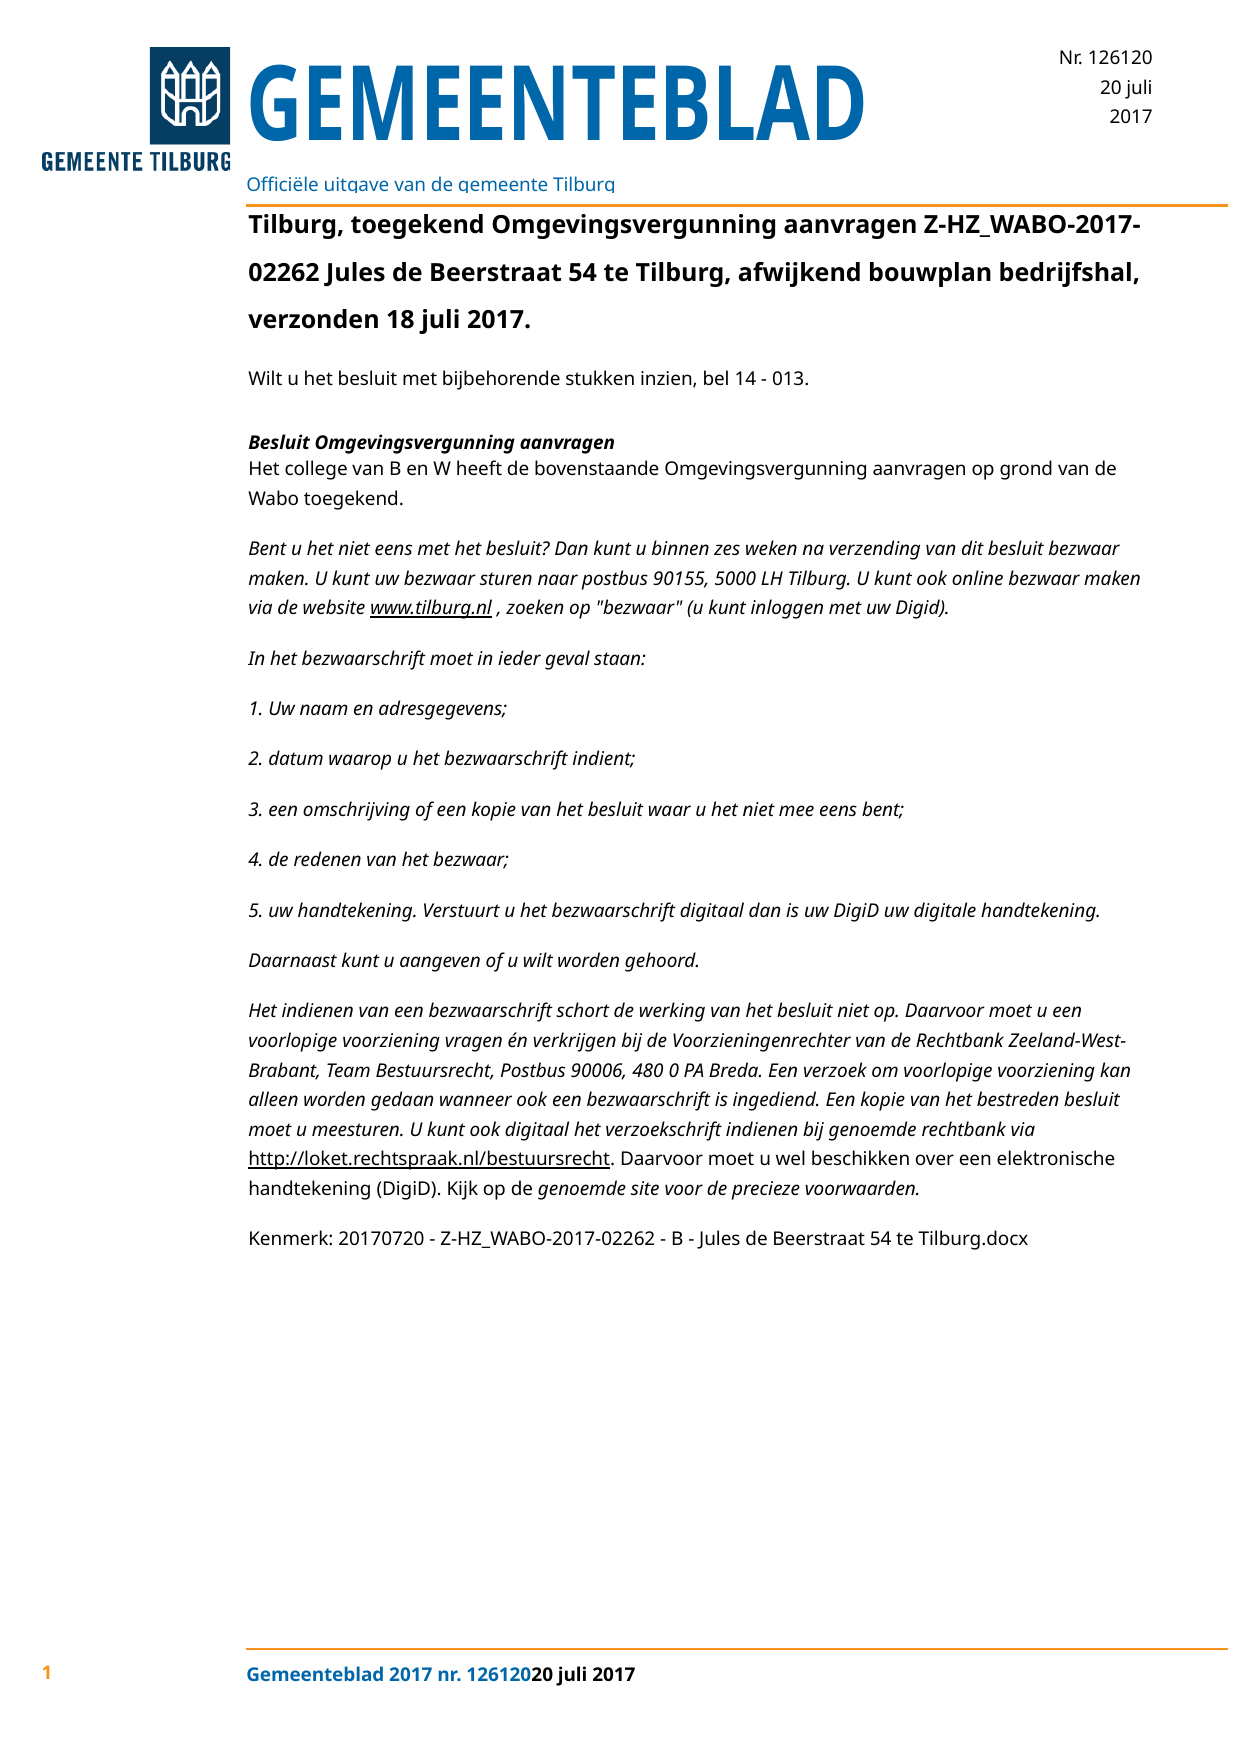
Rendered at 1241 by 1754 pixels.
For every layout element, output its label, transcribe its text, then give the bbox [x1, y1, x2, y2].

text Het indienen van een bezwaarschrift schort de werking van het besluit niet op. Daarvoor moet u een voorlopige voorziening vragen én verkrijgen bij de Voorzieningenrechter van de Rechtbank Zeeland-West-Brabant, Team Bestuursrecht, Postbus 90006, 480 0 PA Breda. Een verzoek om voorlopige voorziening kan alleen worden gedaan wanneer ook een bezwaarschrift is ingediend. Een kopie van het bestreden besluit moet u meesturen. U kunt ook digitaal het verzoekschrift indienen bij genoemde rechtbank via http://loket.rechtspraak.nl/bestuursrecht. Daarvoor moet u wel beschikken over een elektronische handtekening (DigiD). Kijk op de genoemde site voor de precieze voorwaarden. [248, 998, 1152, 1201]
text Wilt u het besluit met bijbehorende stukken inzien, bel 14 - 013. [248, 366, 1152, 391]
text 2. datum waarop u het bezwaarschrift indient; [248, 746, 1152, 771]
text Tilburg, toegekend Omgevingsvergunning aanvragen Z-HZ_WABO-2017-02262 Jules de Beerstraat 54 te Tilburg, afwijkend bouwplan bedrijfshal, verzonden 18 juli 2017. [248, 207, 1152, 336]
text 4. de redenen van het bezwaar; [248, 846, 1152, 872]
text Kenmerk: 20170720 - Z-HZ_WABO-2017-02262 - B - Jules de Beerstraat 54 te Tilburg.docx [248, 1226, 1152, 1251]
text In het bezwaarschrift moet in ieder geval staan: [248, 645, 1152, 671]
text 3. een omschrijving of een kopie van het besluit waar u het niet mee eens bent; [248, 796, 1152, 822]
picture [41, 47, 231, 172]
text 1. Uw naam en adresgegevens; [248, 695, 1152, 721]
text Besluit Omgevingsvergunning aanvragen [248, 429, 1152, 455]
text Bent u het niet eens met het besluit? Dan kunt u binnen zes weken na verzending van dit besluit bezwaar maken. U kunt uw bezwaar sturen naar postbus 90155, 5000 LH Tilburg. U kunt ook online bezwaar maken via de website www.tilburg.nl , zoeken op "bezwaar" (u kunt inloggen met uw Digid). [248, 535, 1152, 620]
text 5. uw handtekening. Verstuurt u het bezwaarschrift digitaal dan is uw DigiD uw digitale handtekening. [248, 897, 1152, 923]
text Daarnaast kunt u aangeven of u wilt worden gehoord. [248, 947, 1152, 973]
text Het college van B en W heeft de bovenstaande Omgevingsvergunning aanvragen op grond van de Wabo toegekend. [248, 455, 1152, 511]
